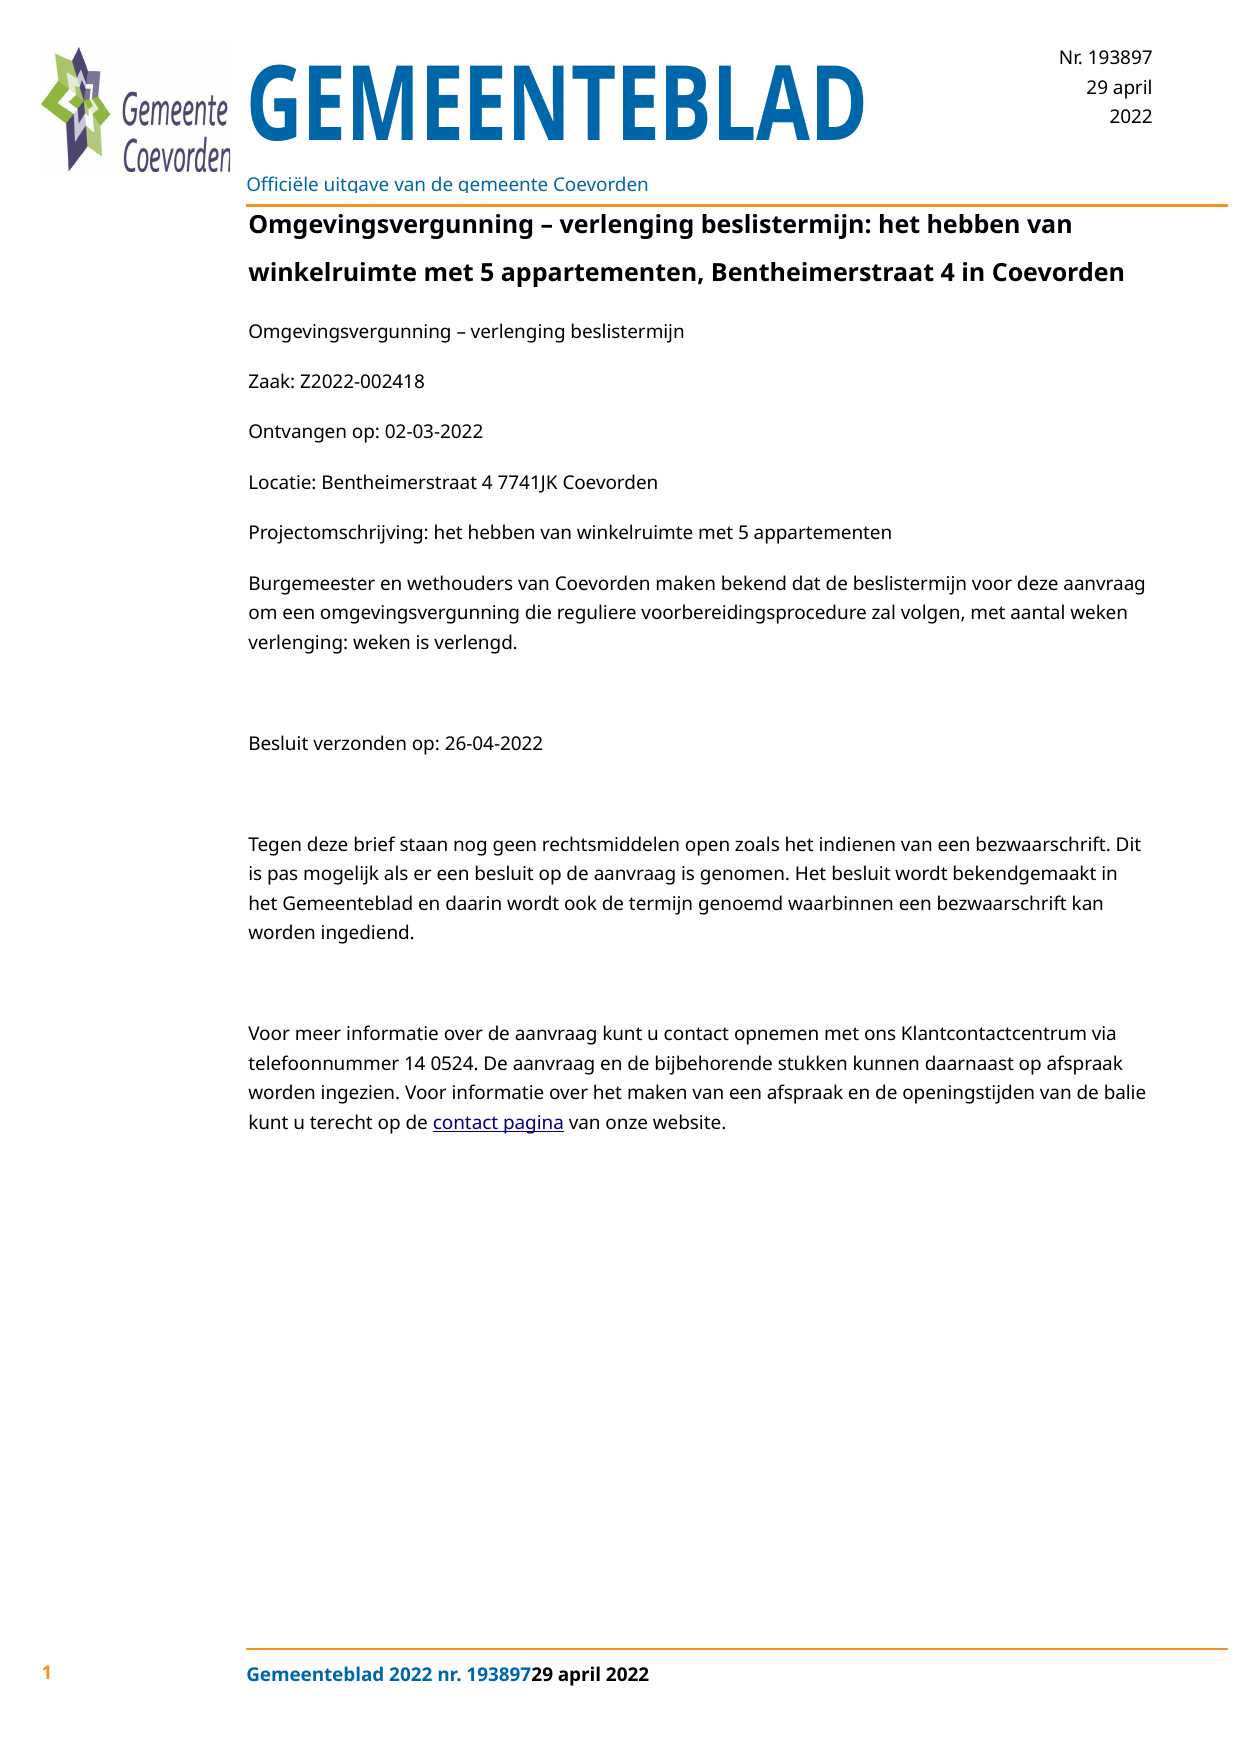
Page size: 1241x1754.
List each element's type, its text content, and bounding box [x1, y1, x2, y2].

text Besluit verzonden op: 26-04-2022 [248, 730, 1152, 756]
text Locatie: Bentheimerstraat 4 7741JK Coevorden [248, 469, 1152, 495]
picture [41, 47, 231, 172]
text Voor meer informatie over de aanvraag kunt u contact opnemen met ons Klantcontactcentrum via telefoonnummer 14 0524. De aanvraag en de bijbehorende stukken kunnen daarnaast op afspraak worden ingezien. Voor informatie over het maken van een afspraak en de openingstijden van de balie kunt u terecht op de contact pagina van onze website. [248, 1020, 1152, 1135]
text Omgevingsvergunning – verlenging beslistermijn: het hebben van winkelruimte met 5 appartementen, Bentheimerstraat 4 in Coevorden [248, 207, 1152, 288]
text Ontvangen op: 02-03-2022 [248, 419, 1152, 444]
text Zaak: Z2022-002418 [248, 368, 1152, 394]
text Tegen deze brief staan nog geen rechtsmiddelen open zoals het indienen van een bezwaarschrift. Dit is pas mogelijk als er een besluit op de aanvraag is genomen. Het besluit wordt bekendgemaakt in het Gemeenteblad en daarin wordt ook de termijn genoemd waarbinnen een bezwaarschrift kan worden ingediend. [248, 831, 1152, 945]
text Omgevingsvergunning – verlenging beslistermijn [248, 318, 1152, 344]
text Projectomschrijving: het hebben van winkelruimte met 5 appartementen [248, 519, 1152, 545]
text Burgemeester en wethouders van Coevorden maken bekend dat de beslistermijn voor deze aanvraag om een omgevingsvergunning die reguliere voorbereidingsprocedure zal volgen, met aantal weken verlenging: weken is verlengd. [248, 570, 1152, 655]
